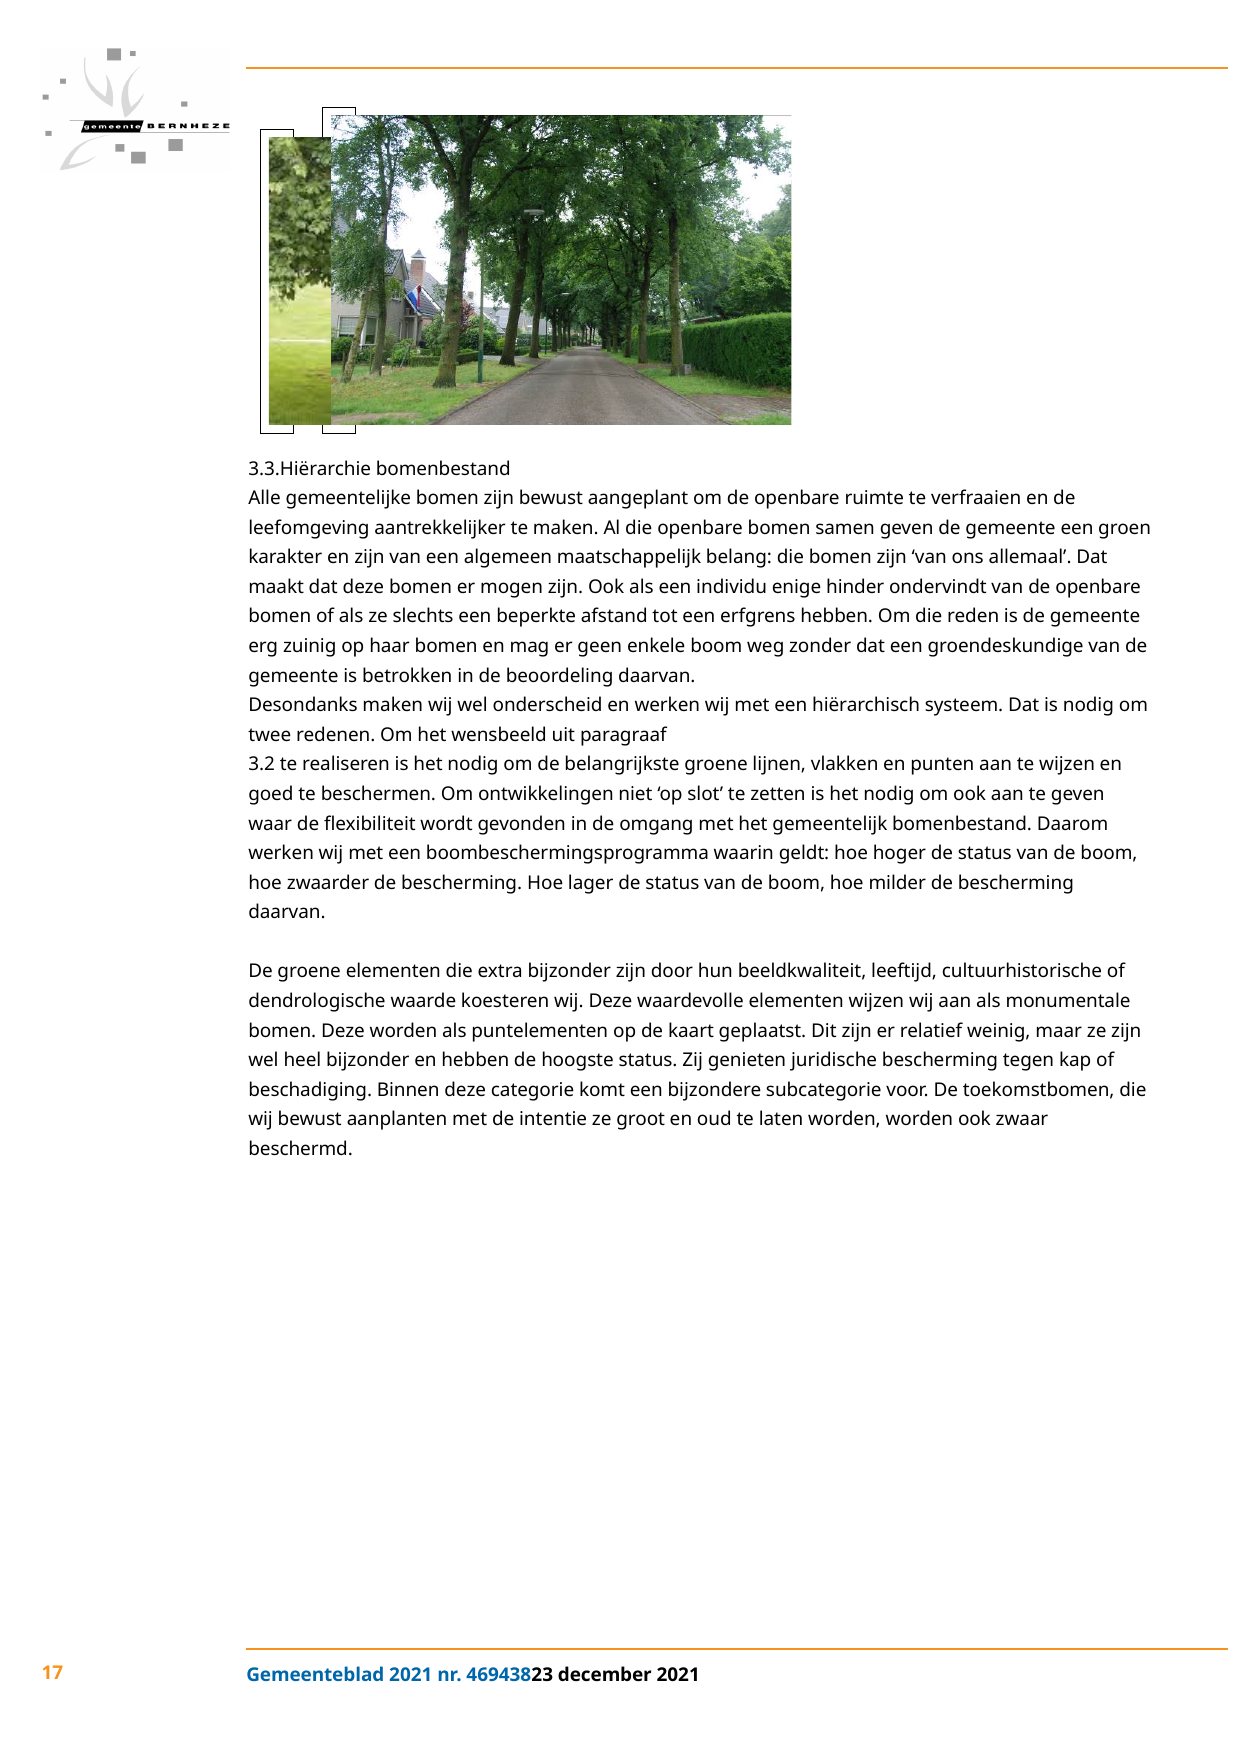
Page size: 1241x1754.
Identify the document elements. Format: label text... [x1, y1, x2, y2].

text 3.3.Hiërarchie bomenbestand [248, 455, 1152, 481]
picture [268, 115, 792, 425]
text 3.2 te realiseren is het nodig om de belangrijkste groene lijnen, vlakken en punten aan te wijzen en goed te beschermen. Om ontwikkelingen niet ‘op slot’ te zetten is het nodig om ook aan te geven waar de flexibiliteit wordt gevonden in de omgang met het gemeentelijk bomenbestand. Daarom werken wij met een boombeschermingsprogramma waarin geldt: hoe hoger de status van de boom, hoe zwaarder de bescherming. Hoe lager de status van de boom, hoe milder de bescherming daarvan. [248, 751, 1152, 924]
picture [41, 47, 231, 172]
text Alle gemeentelijke bomen zijn bewust aangeplant om de openbare ruimte te verfraaien en de leefomgeving aantrekkelijker te maken. Al die openbare bomen samen geven de gemeente een groen karakter en zijn van een algemeen maatschappelijk belang: die bomen zijn ‘van ons allemaal’. Dat maakt dat deze bomen er mogen zijn. Ook als een individu enige hinder ondervindt van de openbare bomen of als ze slechts een beperkte afstand tot een erfgrens hebben. Om die reden is de gemeente erg zuinig op haar bomen en mag er geen enkele boom weg zonder dat een groendeskundige van de gemeente is betrokken in de beoordeling daarvan. [248, 484, 1152, 688]
text De groene elementen die extra bijzonder zijn door hun beeldkwaliteit, leeftijd, cultuurhistorische of dendrologische waarde koesteren wij. Deze waardevolle elementen wijzen wij aan als monumentale bomen. Deze worden als puntelementen op de kaart geplaatst. Dit zijn er relatief weinig, maar ze zijn wel heel bijzonder en hebben de hoogste status. Zij genieten juridische bescherming tegen kap of beschadiging. Binnen deze categorie komt een bijzondere subcategorie voor. De toekomstbomen, die wij bewust aanplanten met de intentie ze groot en oud te laten worden, worden ook zwaar beschermd. [248, 958, 1152, 1161]
text Desondanks maken wij wel onderscheid en werken wij met een hiërarchisch systeem. Dat is nodig om twee redenen. Om het wensbeeld uit paragraaf [248, 691, 1152, 747]
